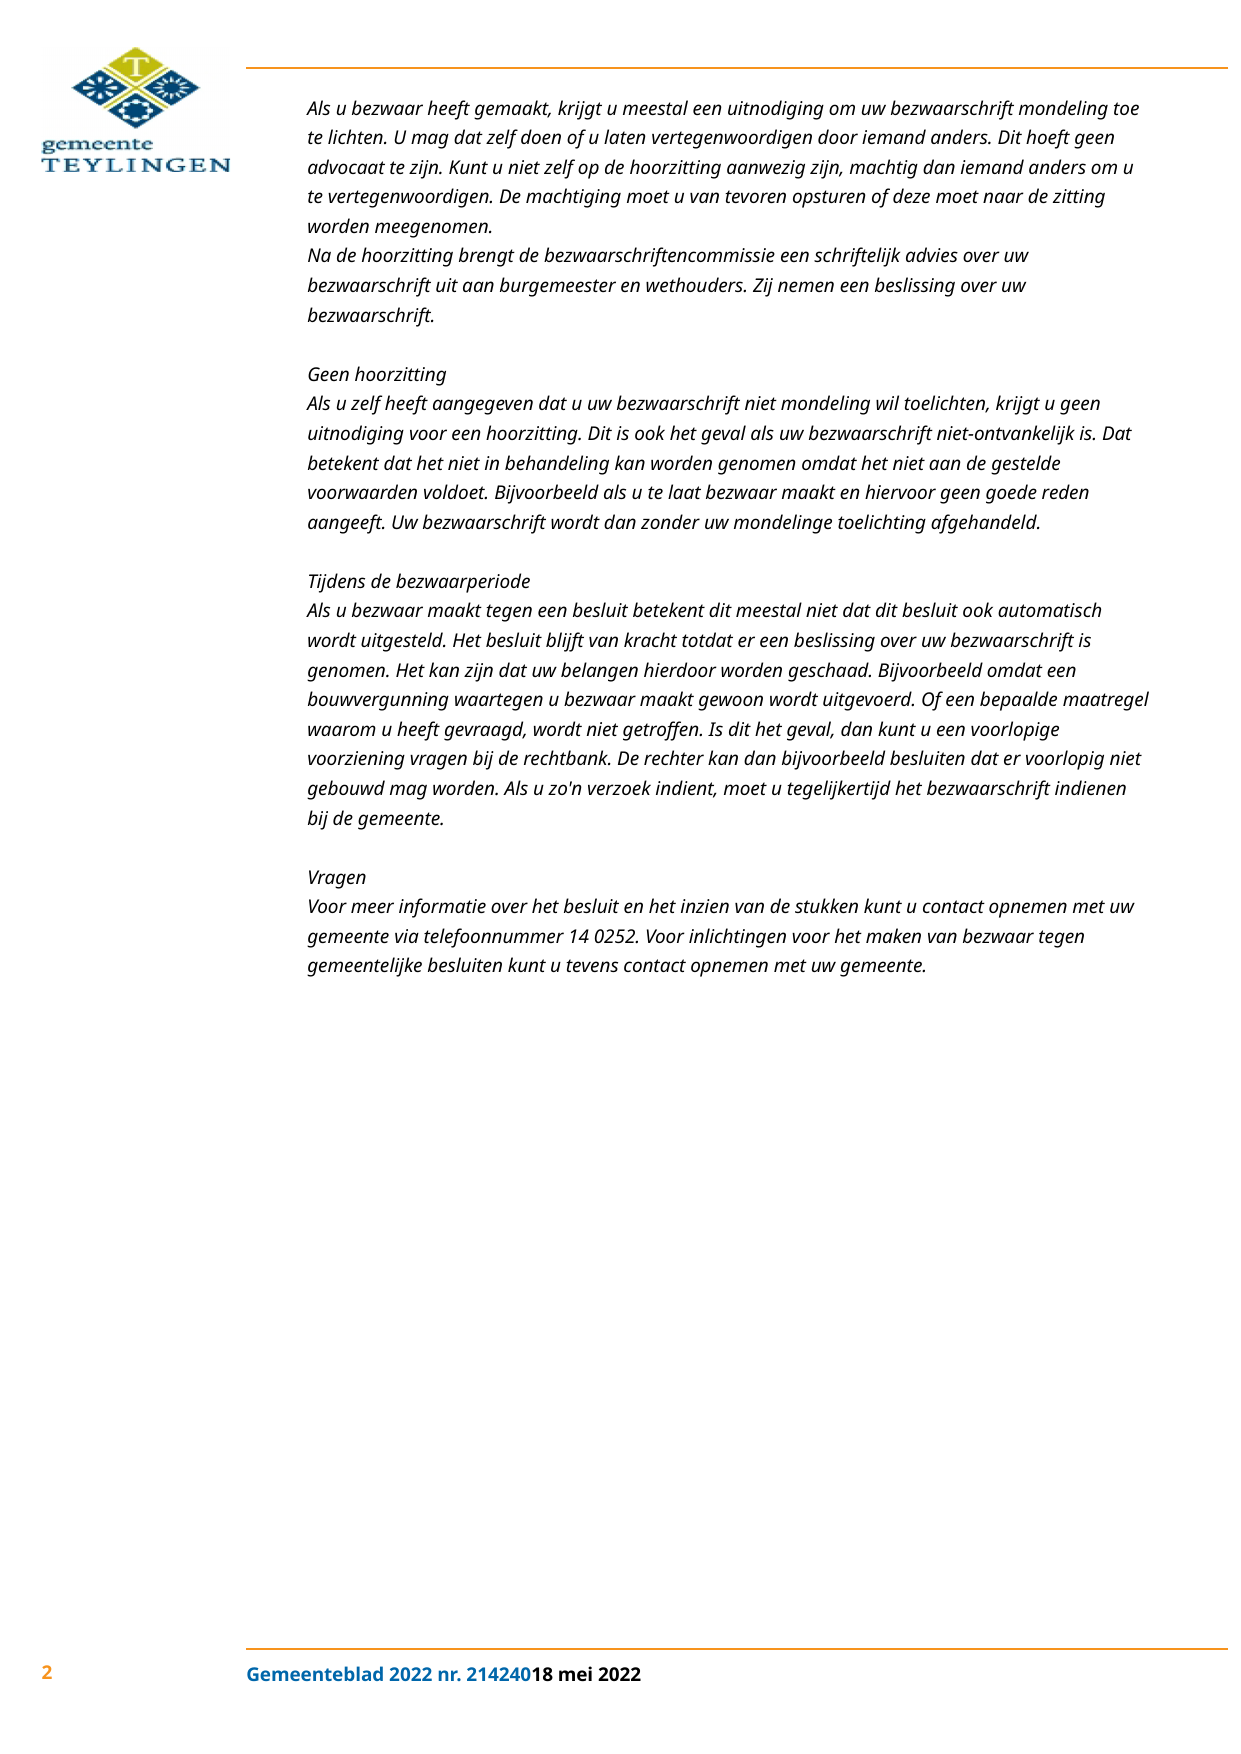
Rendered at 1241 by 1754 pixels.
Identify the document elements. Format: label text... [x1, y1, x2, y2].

list Geen hoorzitting [248, 361, 1152, 387]
list Na de hoorzitting brengt de bezwaarschriftencommissie een schriftelijk advies over uw bezwaarschrift uit aan burgemeester en wethouders. Zij nemen een beslissing over uw bezwaarschrift. [248, 243, 1152, 328]
list Vragen [248, 864, 1152, 890]
list Voor meer informatie over het besluit en het inzien van de stukken kunt u contact opnemen met uw gemeente via telefoonnummer 14 0252. Voor inlichtingen voor het maken van bezwaar tegen gemeentelijke besluiten kunt u tevens contact opnemen met uw gemeente. [248, 893, 1152, 978]
list Tijdens de bezwaarperiode [248, 568, 1152, 594]
list Als u zelf heeft aangegeven dat u uw bezwaarschrift niet mondeling wil toelichten, krijgt u geen uitnodiging voor een hoorzitting. Dit is ook het geval als uw bezwaarschrift niet-ontvankelijk is. Dat betekent dat het niet in behandeling kan worden genomen omdat het niet aan de gestelde voorwaarden voldoet. Bijvoorbeeld als u te laat bezwaar maakt en hiervoor geen goede reden aangeeft. Uw bezwaarschrift wordt dan zonder uw mondelinge toelichting afgehandeld. [248, 391, 1152, 535]
picture [41, 47, 231, 172]
list Als u bezwaar heeft gemaakt, krijgt u meestal een uitnodiging om uw bezwaarschrift mondeling toe te lichten. U mag dat zelf doen of u laten vertegenwoordigen door iemand anders. Dit hoeft geen advocaat te zijn. Kunt u niet zelf op de hoorzitting aanwezig zijn, machtig dan iemand anders om u te vertegenwoordigen. De machtiging moet u van tevoren opsturen of deze moet naar de zitting worden meegenomen. [248, 95, 1152, 239]
list Als u bezwaar maakt tegen een besluit betekent dit meestal niet dat dit besluit ook automatisch wordt uitgesteld. Het besluit blijft van kracht totdat er een beslissing over uw bezwaarschrift is genomen. Het kan zijn dat uw belangen hierdoor worden geschaad. Bijvoorbeeld omdat een bouwvergunning waartegen u bezwaar maakt gewoon wordt uitgevoerd. Of een bepaalde maatregel waarom u heeft gevraagd, wordt niet getroffen. Is dit het geval, dan kunt u een voorlopige voorziening vragen bij de rechtbank. De rechter kan dan bijvoorbeeld besluiten dat er voorlopig niet gebouwd mag worden. Als u zo'n verzoek indient, moet u tegelijkertijd het bezwaarschrift indienen bij de gemeente. [248, 598, 1152, 831]
